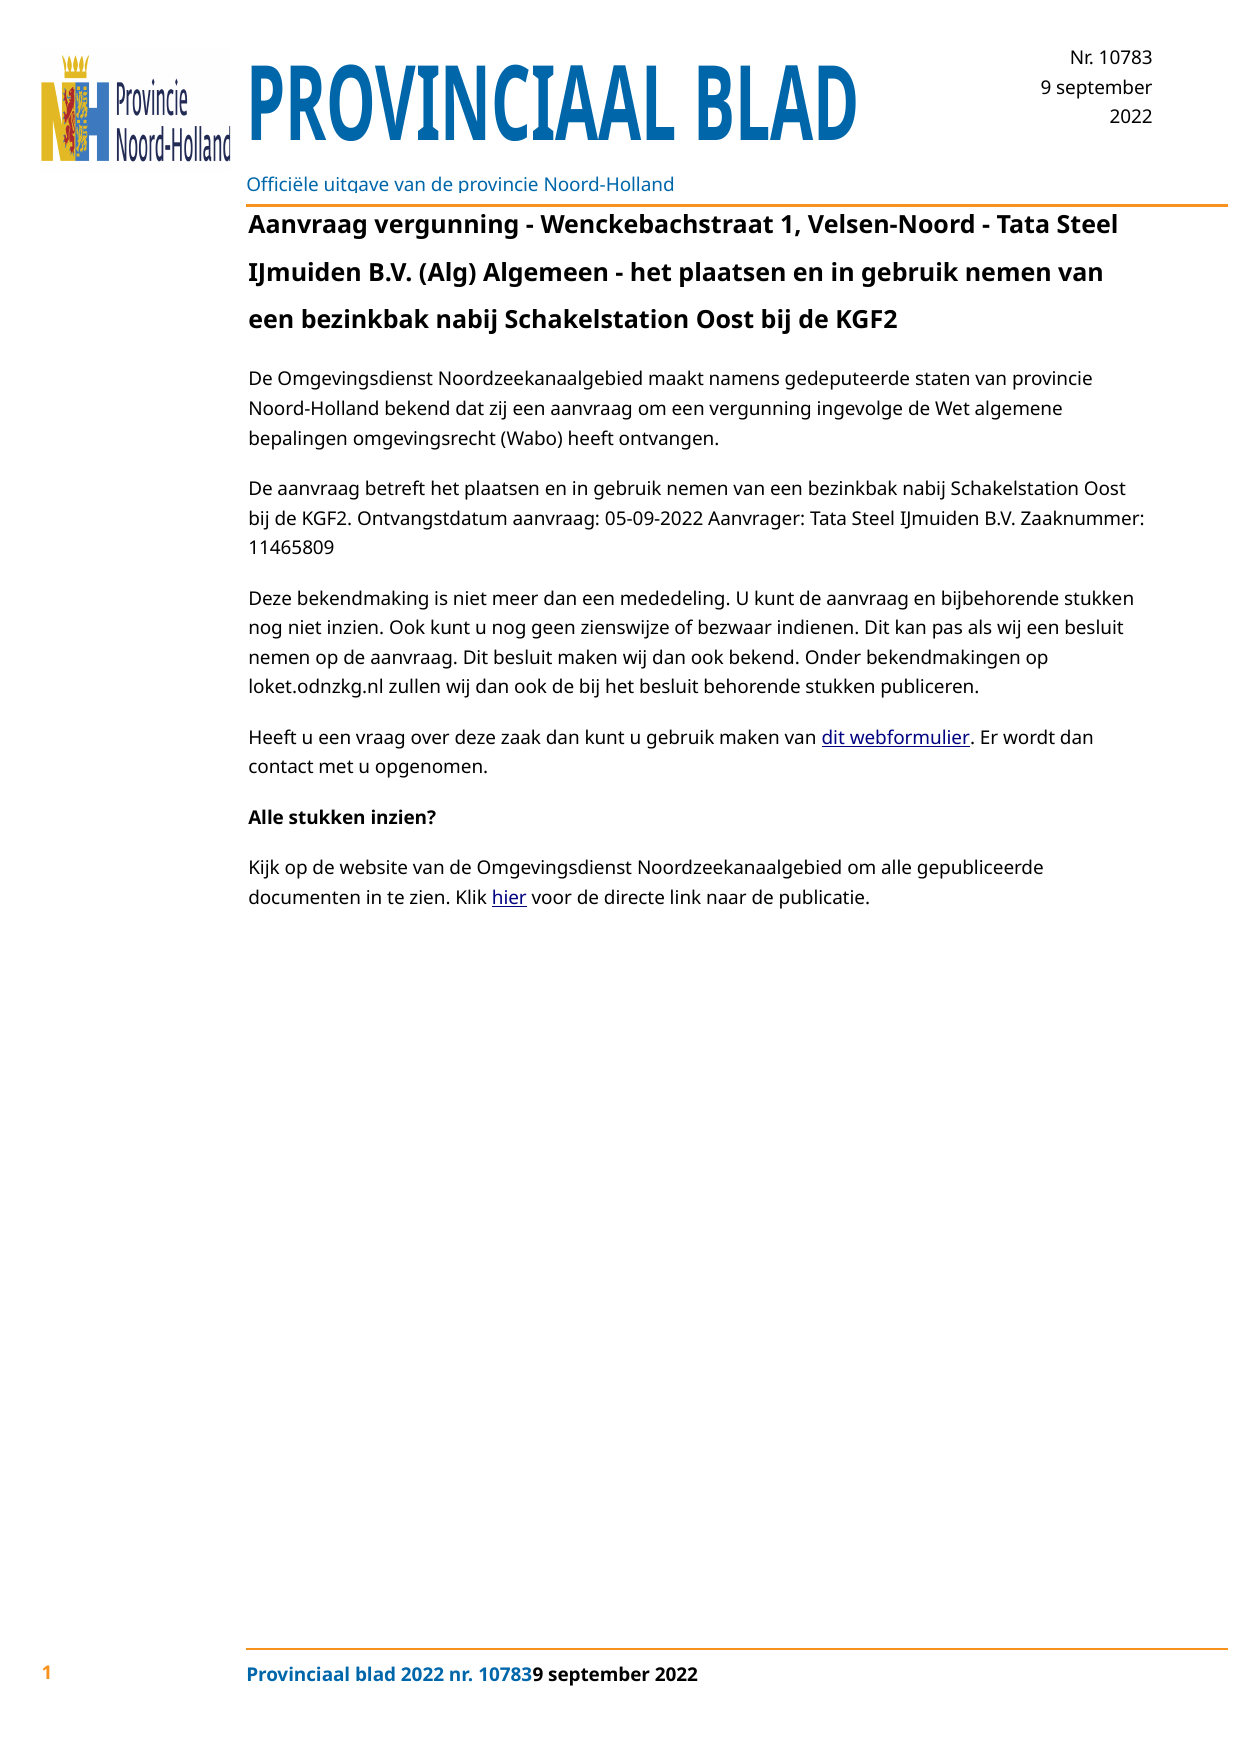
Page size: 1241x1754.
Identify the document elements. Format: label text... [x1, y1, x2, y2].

text Heeft u een vraag over deze zaak dan kunt u gebruik maken van dit webformulier. Er wordt dan contact met u opgenomen. [248, 724, 1152, 779]
text De Omgevingsdienst Noordzeekanaalgebied maakt namens gedeputeerde staten van provincie Noord-Holland bekend dat zij een aanvraag om een vergunning ingevolge de Wet algemene bepalingen omgevingsrecht (Wabo) heeft ontvangen. [248, 366, 1152, 450]
text De aanvraag betreft het plaatsen en in gebruik nemen van een bezinkbak nabij Schakelstation Oost bij de KGF2. Ontvangstdatum aanvraag: 05-09-2022 Aanvrager: Tata Steel IJmuiden B.V. Zaaknummer: 11465809 [248, 475, 1152, 560]
picture [41, 47, 231, 172]
text Aanvraag vergunning - Wenckebachstraat 1, Velsen-Noord - Tata Steel IJmuiden B.V. (Alg) Algemeen - het plaatsen en in gebruik nemen van een bezinkbak nabij Schakelstation Oost bij de KGF2 [248, 207, 1152, 336]
text Kijk op de website van de Omgevingsdienst Noordzeekanaalgebied om alle gepubliceerde documenten in te zien. Klik hier voor de directe link naar de publicatie. [248, 854, 1152, 909]
text Deze bekendmaking is niet meer dan een mededeling. U kunt de aanvraag en bijbehorende stukken nog niet inzien. Ook kunt u nog geen zienswijze of bezwaar indienen. Dit kan pas als wij een besluit nemen op de aanvraag. Dit besluit maken wij dan ook bekend. Onder bekendmakingen op loket.odnzkg.nl zullen wij dan ook de bij het besluit behorende stukken publiceren. [248, 585, 1152, 699]
text Alle stukken inzien? [248, 804, 1152, 829]
